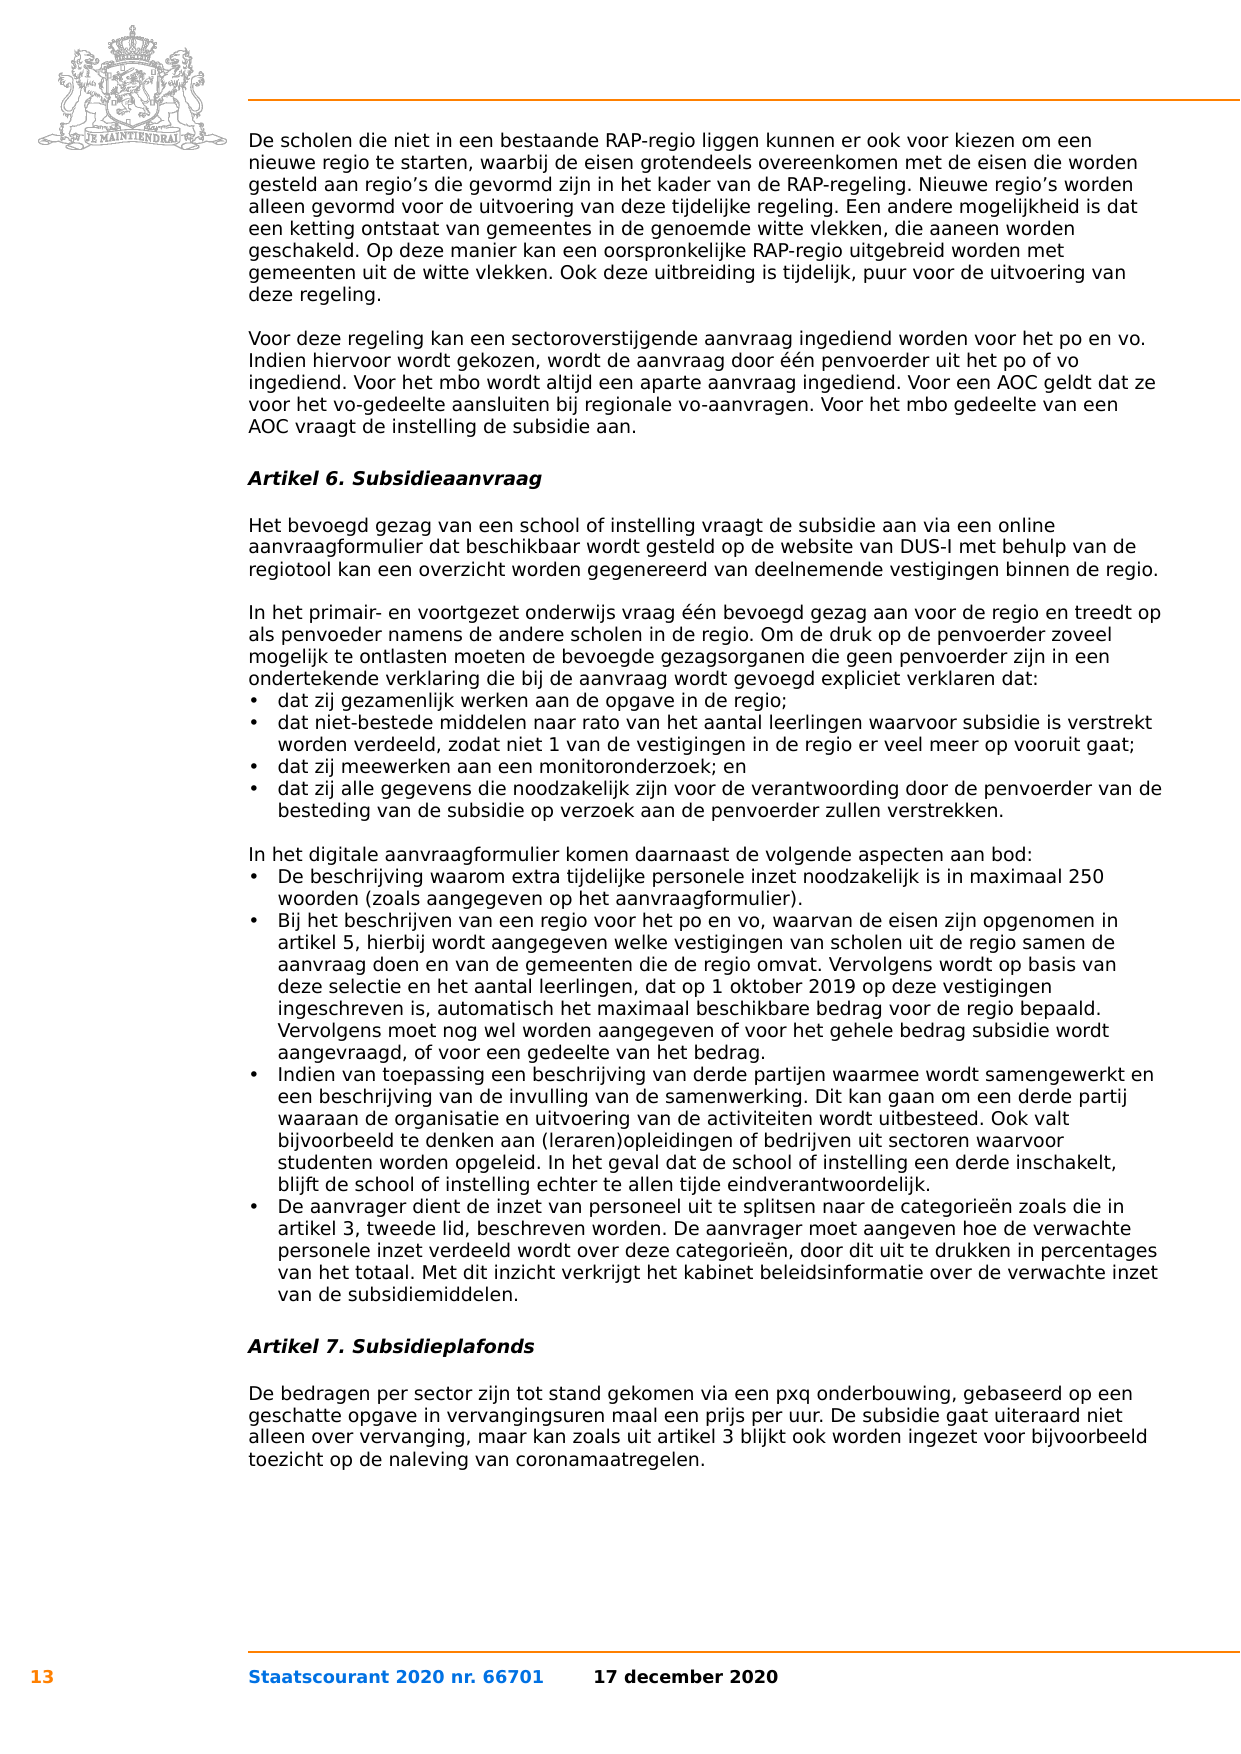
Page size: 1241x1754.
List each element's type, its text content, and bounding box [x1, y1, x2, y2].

text • dat niet-bestede middelen naar rato van het aantal leerlingen waarvoor subsidie is verstrekt worden verdeeld, zodat niet 1 van de vestigingen in de regio er veel meer op vooruit gaat; [248, 712, 1163, 756]
text In het primair- en voortgezet onderwijs vraag één bevoegd gezag aan voor de regio en treedt op als penvoeder namens de andere scholen in de regio. Om de druk op de penvoerder zoveel mogelijk te ontlasten moeten de bevoegde gezagsorganen die geen penvoerder zijn in een ondertekende verklaring die bij de aanvraag wordt gevoegd expliciet verklaren dat: [248, 602, 1163, 690]
text • Bij het beschrijven van een regio voor het po en vo, waarvan de eisen zijn opgenomen in artikel 5, hierbij wordt aangegeven welke vestigingen van scholen uit de regio samen de aanvraag doen en van de gemeenten die de regio omvat. Vervolgens wordt op basis van deze selectie en het aantal leerlingen, dat op 1 oktober 2019 op deze vestigingen ingeschreven is, automatisch het maximaal beschikbare bedrag voor de regio bepaald. Vervolgens moet nog wel worden aangegeven of voor het gehele bedrag subsidie wordt aangevraagd, of voor een gedeelte van het bedrag. [248, 910, 1163, 1064]
text • dat zij alle gegevens die noodzakelijk zijn voor de verantwoording door de penvoerder van de besteding van de subsidie op verzoek aan de penvoerder zullen verstrekken. [248, 778, 1163, 822]
subtitle Artikel 6. Subsidieaanvraag [248, 467, 1163, 489]
text Het bevoegd gezag van een school of instelling vraagt de subsidie aan via een online aanvraagformulier dat beschikbaar wordt gesteld op de website van DUS-I met behulp van de regiotool kan een overzicht worden gegenereerd van deelnemende vestigingen binnen de regio. [248, 514, 1163, 580]
text • De aanvrager dient de inzet van personeel uit te splitsen naar de categorieën zoals die in artikel 3, tweede lid, beschreven worden. De aanvrager moet aangeven hoe de verwachte personele inzet verdeeld wordt over deze categorieën, door dit uit te drukken in percentages van het totaal. Met dit inzicht verkrijgt het kabinet beleidsinformatie over de verwachte inzet van de subsidiemiddelen. [248, 1196, 1163, 1306]
text In het digitale aanvraagformulier komen daarnaast de volgende aspecten aan bod: [248, 844, 1163, 866]
text • De beschrijving waarom extra tijdelijke personele inzet noodzakelijk is in maximaal 250 woorden (zoals aangegeven op het aanvraagformulier). [248, 866, 1163, 910]
text • dat zij gezamenlijk werken aan de opgave in de regio; [248, 690, 1163, 712]
picture [38, 25, 227, 150]
text De scholen die niet in een bestaande RAP-regio liggen kunnen er ook voor kiezen om een nieuwe regio te starten, waarbij de eisen grotendeels overeenkomen met de eisen die worden gesteld aan regio’s die gevormd zijn in het kader van de RAP-regeling. Nieuwe regio’s worden alleen gevormd voor de uitvoering van deze tijdelijke regeling. Een andere mogelijkheid is dat een ketting ontstaat van gemeentes in de genoemde witte vlekken, die aaneen worden geschakeld. Op deze manier kan een oorspronkelijke RAP-regio uitgebreid worden met gemeenten uit de witte vlekken. Ook deze uitbreiding is tijdelijk, puur voor de uitvoering van deze regeling. [248, 130, 1163, 306]
text Voor deze regeling kan een sectoroverstijgende aanvraag ingediend worden voor het po en vo. Indien hiervoor wordt gekozen, wordt de aanvraag door één penvoerder uit het po of vo ingediend. Voor het mbo wordt altijd een aparte aanvraag ingediend. Voor een AOC geldt dat ze voor het vo-gedeelte aansluiten bij regionale vo-aanvragen. Voor het mbo gedeelte van een AOC vraagt de instelling de subsidie aan. [248, 328, 1163, 437]
text • Indien van toepassing een beschrijving van derde partijen waarmee wordt samengewerkt en een beschrijving van de invulling van de samenwerking. Dit kan gaan om een derde partij waaraan de organisatie en uitvoering van de activiteiten wordt uitbesteed. Ook valt bijvoorbeeld te denken aan (leraren)opleidingen of bedrijven uit sectoren waarvoor studenten worden opgeleid. In het geval dat de school of instelling een derde inschakelt, blijft de school of instelling echter te allen tijde eindverantwoordelijk. [248, 1064, 1163, 1196]
text • dat zij meewerken aan een monitoronderzoek; en [248, 756, 1163, 778]
subtitle Artikel 7. Subsidieplafonds [248, 1336, 1163, 1357]
text De bedragen per sector zijn tot stand gekomen via een pxq onderbouwing, gebaseerd op een geschatte opgave in vervangingsuren maal een prijs per uur. De subsidie gaat uiteraard niet alleen over vervanging, maar kan zoals uit artikel 3 blijkt ook worden ingezet voor bijvoorbeeld toezicht op de naleving van coronamaatregelen. [248, 1382, 1163, 1470]
